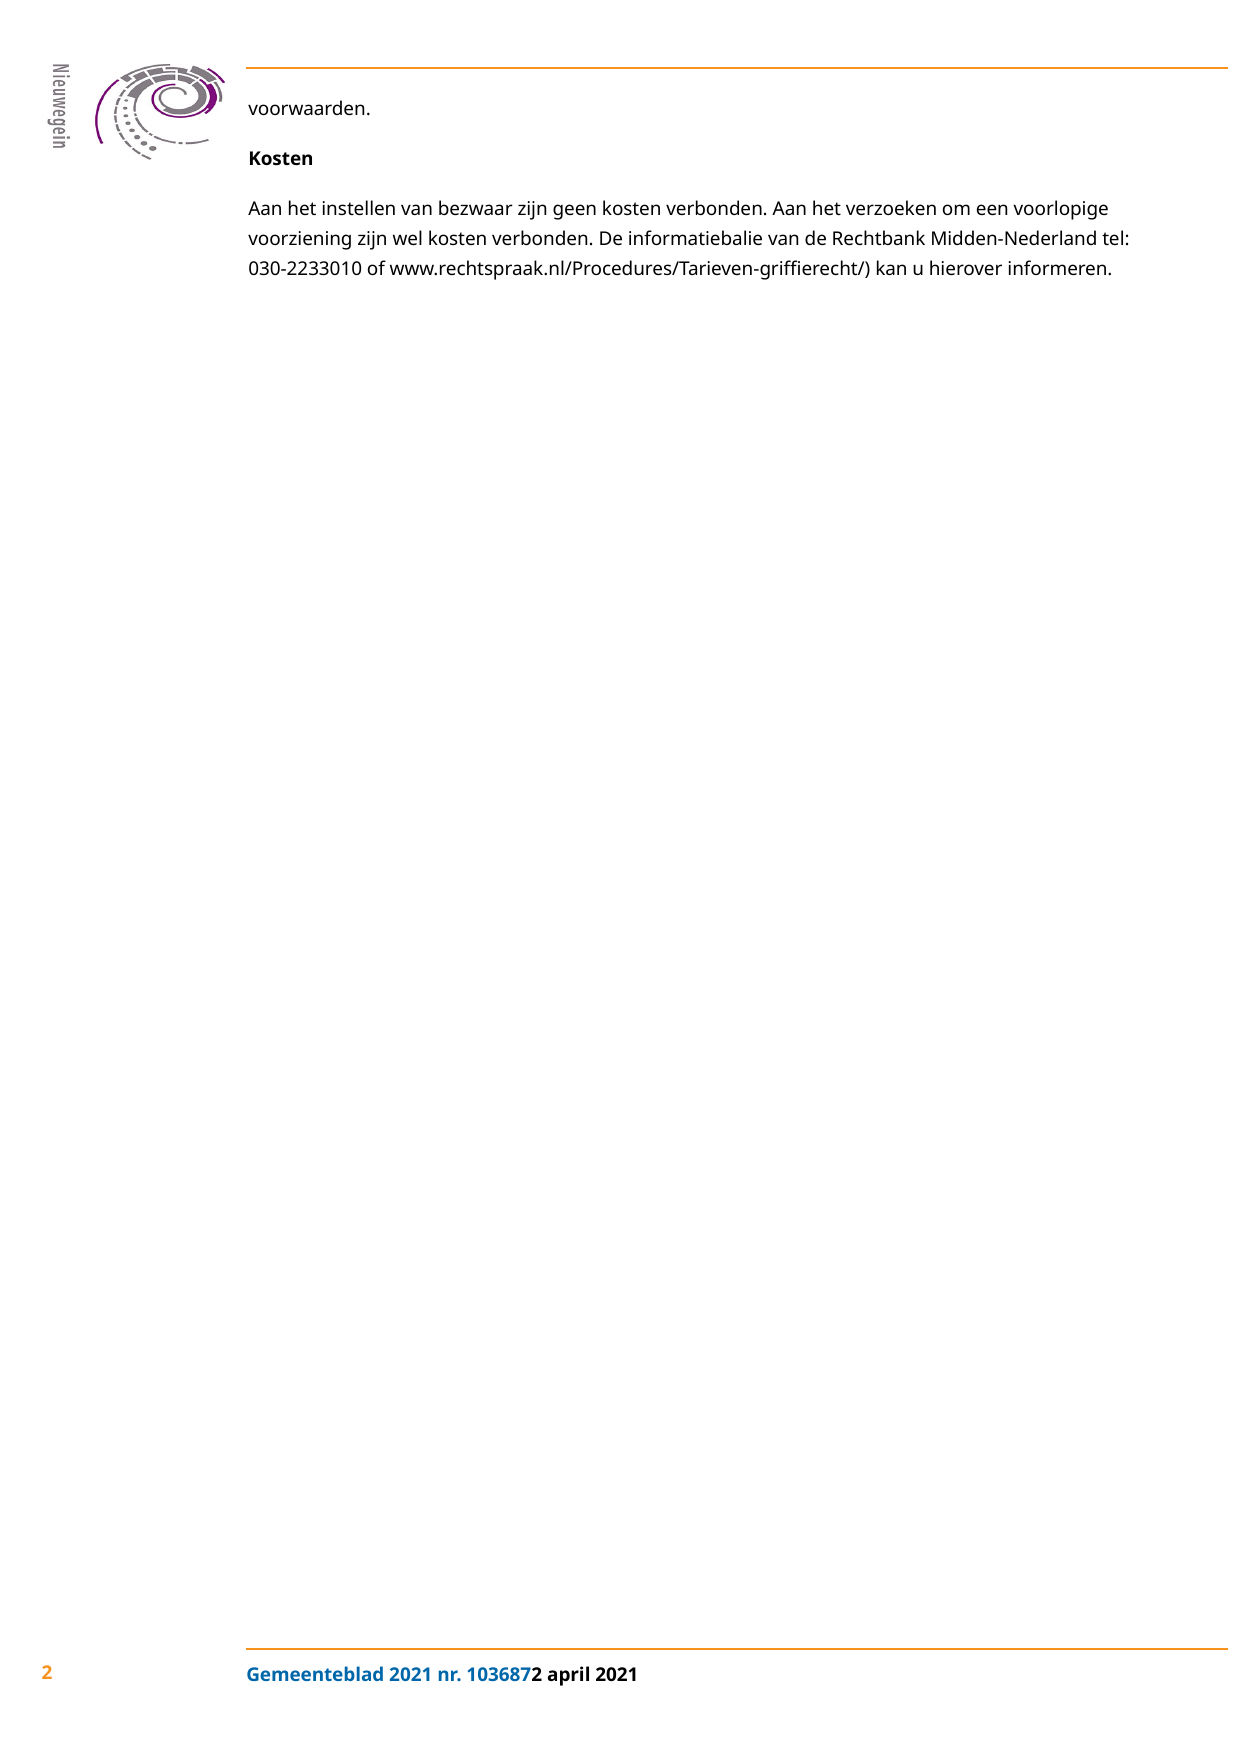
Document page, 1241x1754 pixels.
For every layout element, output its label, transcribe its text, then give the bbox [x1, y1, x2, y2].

picture [41, 47, 231, 172]
text voorwaarden. [248, 95, 1152, 121]
text Aan het instellen van bezwaar zijn geen kosten verbonden. Aan het verzoeken om een voorlopige voorziening zijn wel kosten verbonden. De informatiebalie van de Rechtbank Midden-Nederland tel: 030-2233010 of www.rechtspraak.nl/Procedures/Tarieven-griffierecht/) kan u hierover informeren. [248, 196, 1152, 281]
text Kosten [248, 145, 1152, 171]
